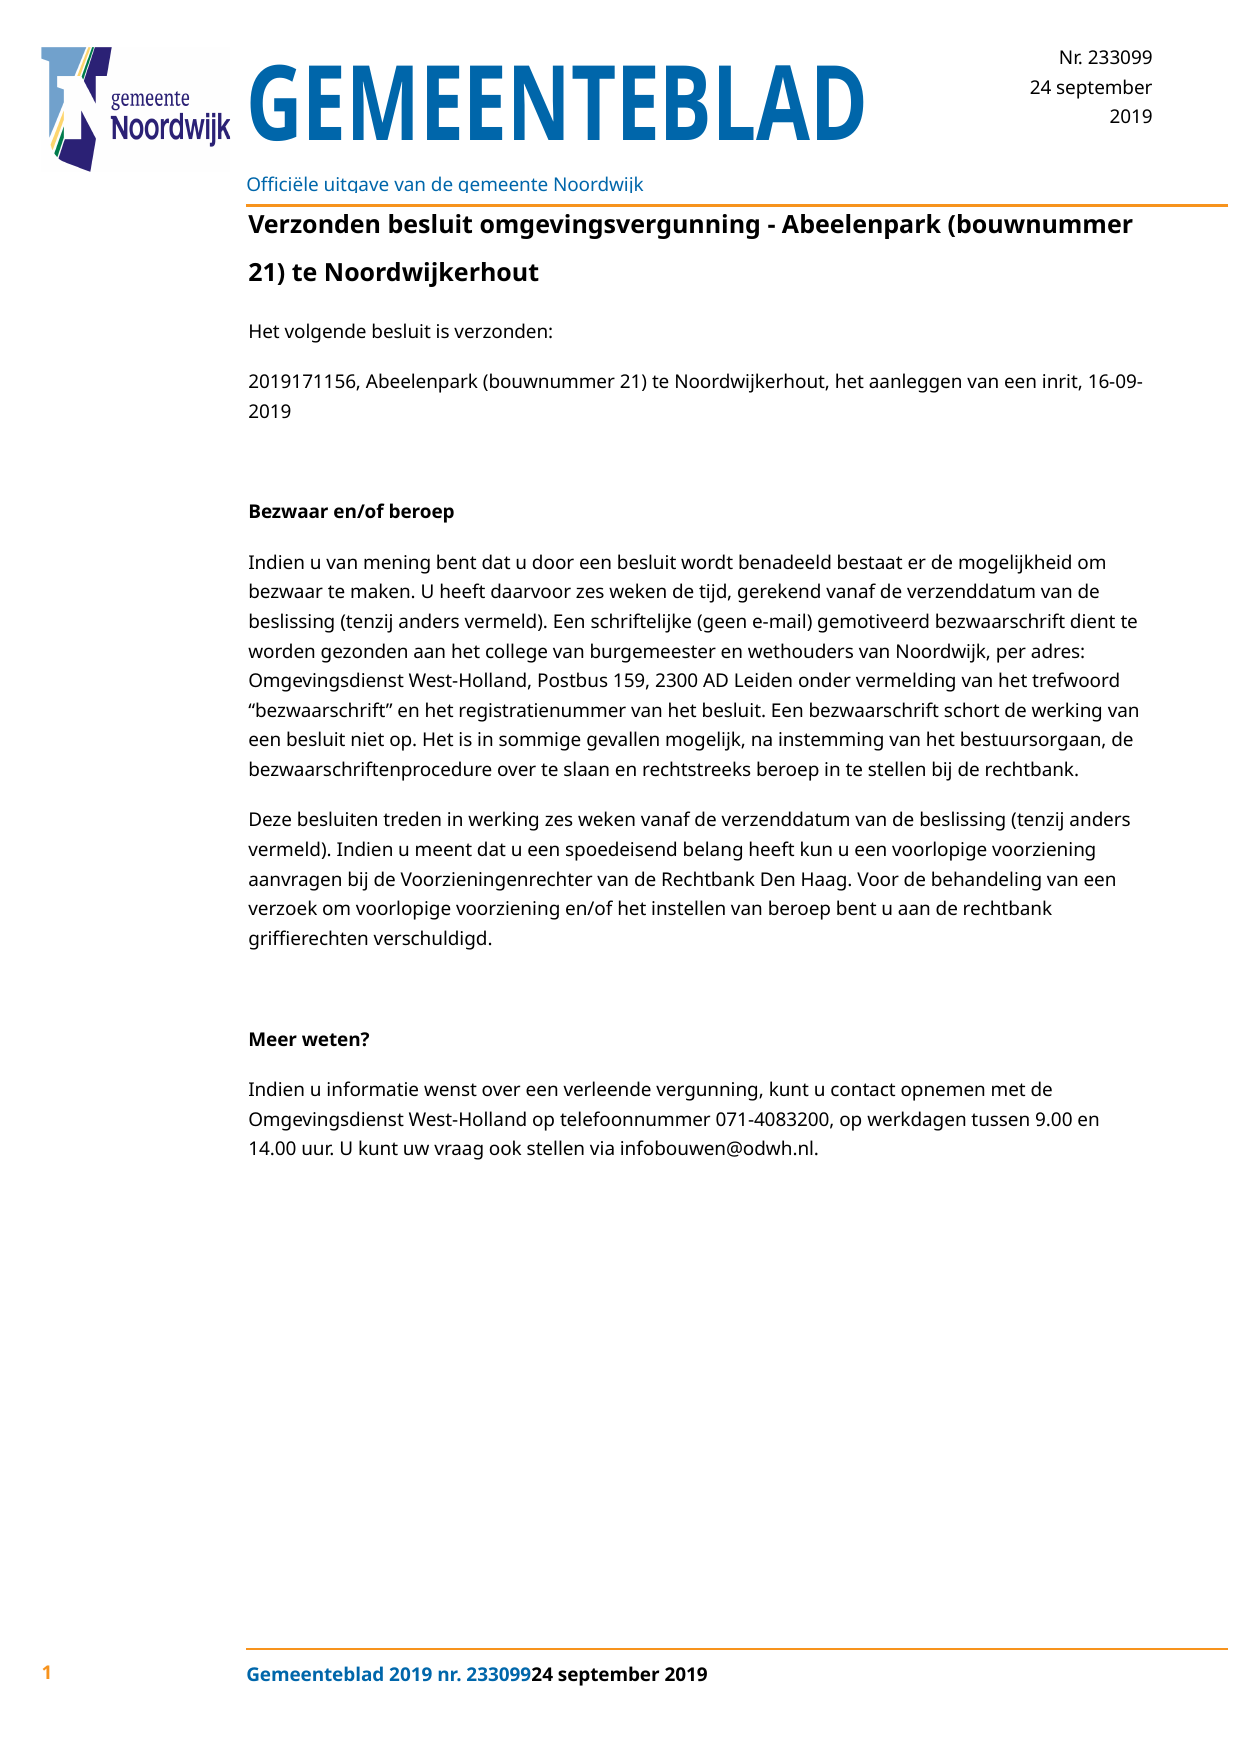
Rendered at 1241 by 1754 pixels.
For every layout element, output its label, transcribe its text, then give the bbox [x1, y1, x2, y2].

text Deze besluiten treden in werking zes weken vanaf de verzenddatum van de beslissing (tenzij anders vermeld). Indien u meent dat u een spoedeisend belang heeft kun u een voorlopige voorziening aanvragen bij de Voorzieningenrechter van de Rechtbank Den Haag. Voor de behandeling van een verzoek om voorlopige voorziening en/of het instellen van beroep bent u aan de rechtbank griffierechten verschuldigd. [248, 807, 1152, 951]
text Meer weten? [248, 1026, 1152, 1052]
text Verzonden besluit omgevingsvergunning - Abeelenpark (bouwnummer 21) te Noordwijkerhout [248, 207, 1152, 288]
text Indien u informatie wenst over een verleende vergunning, kunt u contact opnemen met de Omgevingsdienst West-Holland op telefoonnummer 071-4083200, op werkdagen tussen 9.00 en 14.00 uur. U kunt uw vraag ook stellen via infobouwen@odwh.nl. [248, 1076, 1152, 1161]
text 2019171156, Abeelenpark (bouwnummer 21) te Noordwijkerhout, het aanleggen van een inrit, 16-09-2019 [248, 368, 1152, 424]
picture [41, 47, 231, 172]
text Bezwaar en/of beroep [248, 499, 1152, 524]
text Indien u van mening bent dat u door een besluit wordt benadeeld bestaat er de mogelijkheid om bezwaar te maken. U heeft daarvoor zes weken de tijd, gerekend vanaf de verzenddatum van de beslissing (tenzij anders vermeld). Een schriftelijke (geen e-mail) gemotiveerd bezwaarschrift dient te worden gezonden aan het college van burgemeester en wethouders van Noordwijk, per adres: Omgevingsdienst West-Holland, Postbus 159, 2300 AD Leiden onder vermelding van het trefwoord “bezwaarschrift” en het registratienummer van het besluit. Een bezwaarschrift schort de werking van een besluit niet op. Het is in sommige gevallen mogelijk, na instemming van het bestuursorgaan, de bezwaarschriftenprocedure over te slaan en rechtstreeks beroep in te stellen bij de rechtbank. [248, 549, 1152, 782]
text Het volgende besluit is verzonden: [248, 318, 1152, 344]
